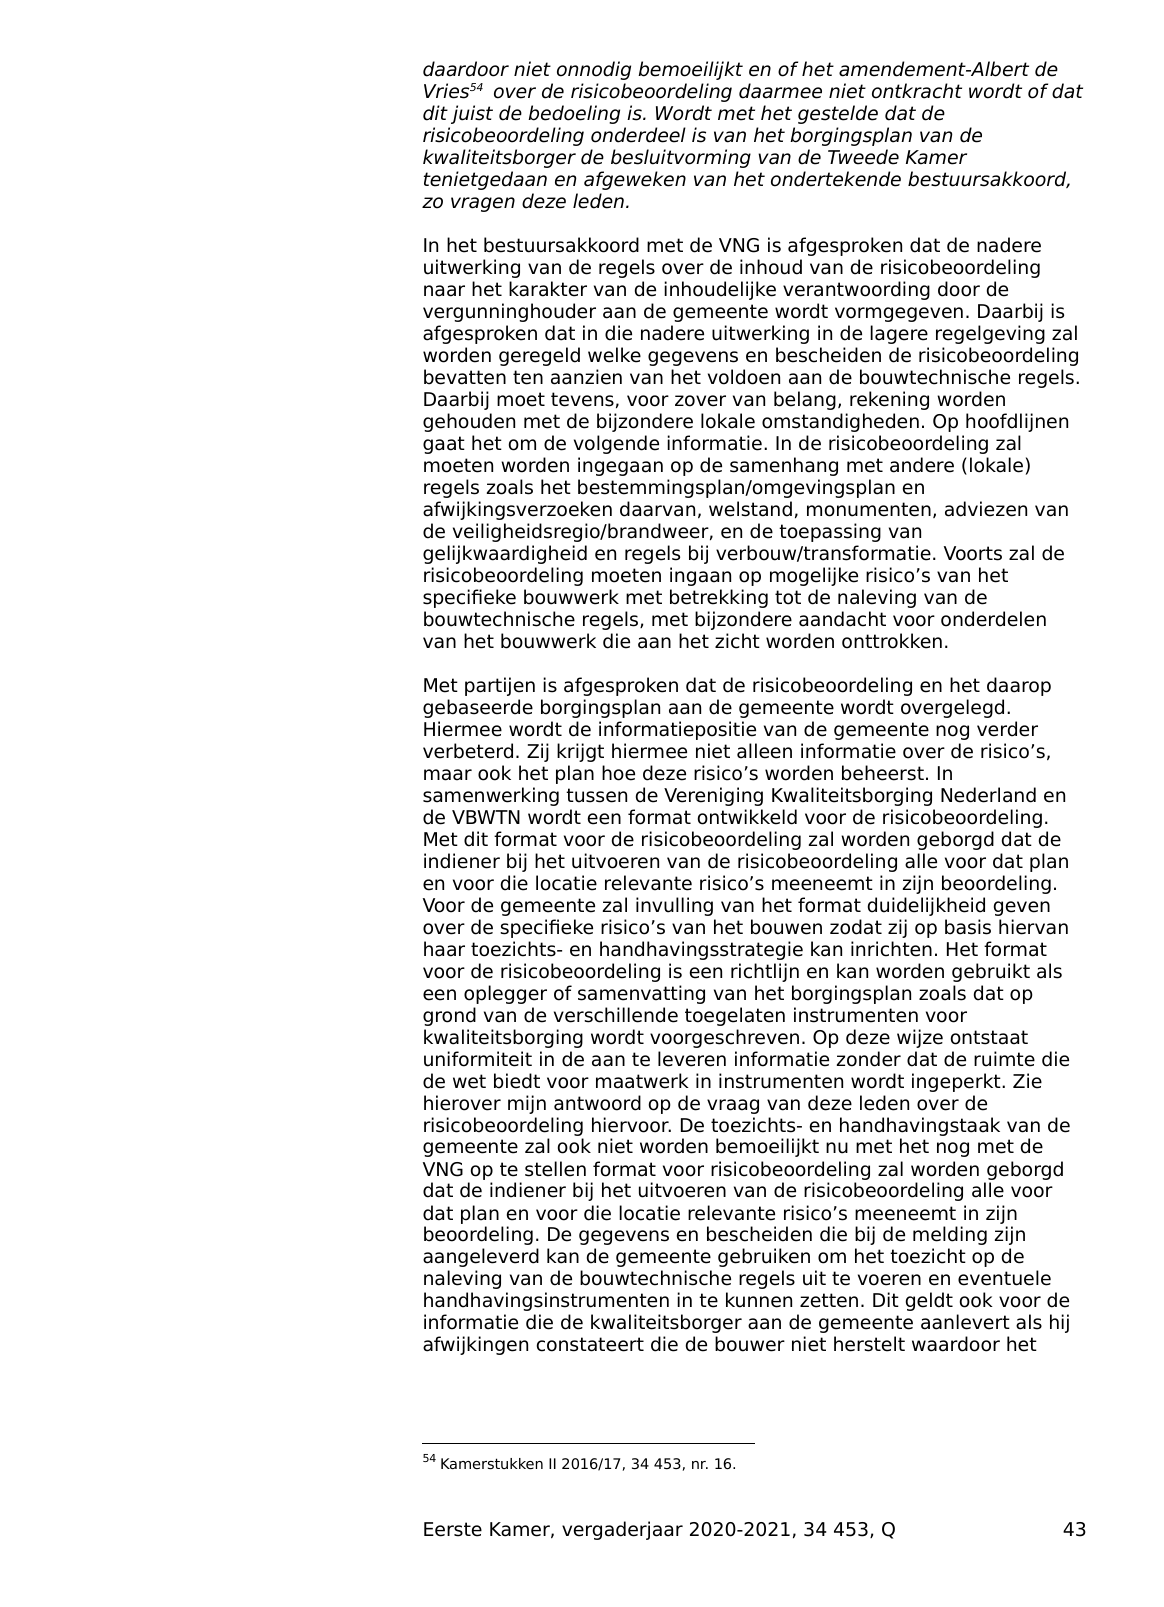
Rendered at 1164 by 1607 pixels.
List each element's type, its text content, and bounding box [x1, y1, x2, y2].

text Kamerstukken II 2016/17, 34 453, nr. 16. [422, 1452, 1087, 1474]
text In het bestuursakkoord met de VNG is afgesproken dat de nadere uitwerking van de regels over de inhoud van de risicobeoordeling naar het karakter van de inhoudelijke verantwoording door de vergunninghouder aan de gemeente wordt vormgegeven. Daarbij is afgesproken dat in die nadere uitwerking in de lagere regelgeving zal worden geregeld welke gegevens en bescheiden de risicobeoordeling bevatten ten aanzien van het voldoen aan de bouwtechnische regels. Daarbij moet tevens, voor zover van belang, rekening worden gehouden met de bijzondere lokale omstandigheden. Op hoofdlijnen gaat het om de volgende informatie. In de risicobeoordeling zal moeten worden ingegaan op de samenhang met andere (lokale) regels zoals het bestemmingsplan/omgevingsplan en afwijkingsverzoeken daarvan, welstand, monumenten, adviezen van de veiligheidsregio/brandweer, en de toepassing van gelijkwaardigheid en regels bij verbouw/transformatie. Voorts zal de risicobeoordeling moeten ingaan op mogelijke risico’s van het specifieke bouwwerk met betrekking tot de naleving van de bouwtechnische regels, met bijzondere aandacht voor onderdelen van het bouwwerk die aan het zicht worden onttrokken. [422, 235, 1087, 653]
text Met partijen is afgesproken dat de risicobeoordeling en het daarop gebaseerde borgingsplan aan de gemeente wordt overgelegd. Hiermee wordt de informatiepositie van de gemeente nog verder verbeterd. Zij krijgt hiermee niet alleen informatie over de risico’s, maar ook het plan hoe deze risico’s worden beheerst. In samenwerking tussen de Vereniging Kwaliteitsborging Nederland en de VBWTN wordt een format ontwikkeld voor de risicobeoordeling. Met dit format voor de risicobeoordeling zal worden geborgd dat de indiener bij het uitvoeren van de risicobeoordeling alle voor dat plan en voor die locatie relevante risico’s meeneemt in zijn beoordeling. Voor de gemeente zal invulling van het format duidelijkheid geven over de specifieke risico’s van het bouwen zodat zij op basis hiervan haar toezichts- en handhavingsstrategie kan inrichten. Het format voor de risicobeoordeling is een richtlijn en kan worden gebruikt als een oplegger of samenvatting van het borgingsplan zoals dat op grond van de verschillende toegelaten instrumenten voor kwaliteitsborging wordt voorgeschreven. Op deze wijze ontstaat uniformiteit in de aan te leveren informatie zonder dat de ruimte die de wet biedt voor maatwerk in instrumenten wordt ingeperkt. Zie hierover mijn antwoord op de vraag van deze leden over de risicobeoordeling hiervoor. De toezichts- en handhavingstaak van de gemeente zal ook niet worden bemoeilijkt nu met het nog met de VNG op te stellen format voor risicobeoordeling zal worden geborgd dat de indiener bij het uitvoeren van de risicobeoordeling alle voor dat plan en voor die locatie relevante risico’s meeneemt in zijn beoordeling. De gegevens en bescheiden die bij de melding zijn aangeleverd kan de gemeente gebruiken om het toezicht op de naleving van de bouwtechnische regels uit te voeren en eventuele handhavingsinstrumenten in te kunnen zetten. Dit geldt ook voor de informatie die de kwaliteitsborger aan de gemeente aanlevert als hij afwijkingen constateert die de bouwer niet herstelt waardoor het [422, 675, 1087, 1356]
text daardoor niet onnodig bemoeilijkt en of het amendement-Albert de Vries over de risicobeoordeling daarmee niet ontkracht wordt of dat dit juist de bedoeling is. Wordt met het gestelde dat de risicobeoordeling onderdeel is van het borgingsplan van de kwaliteitsborger de besluitvorming van de Tweede Kamer tenietgedaan en afgeweken van het ondertekende bestuursakkoord, zo vragen deze leden. [422, 59, 1087, 213]
